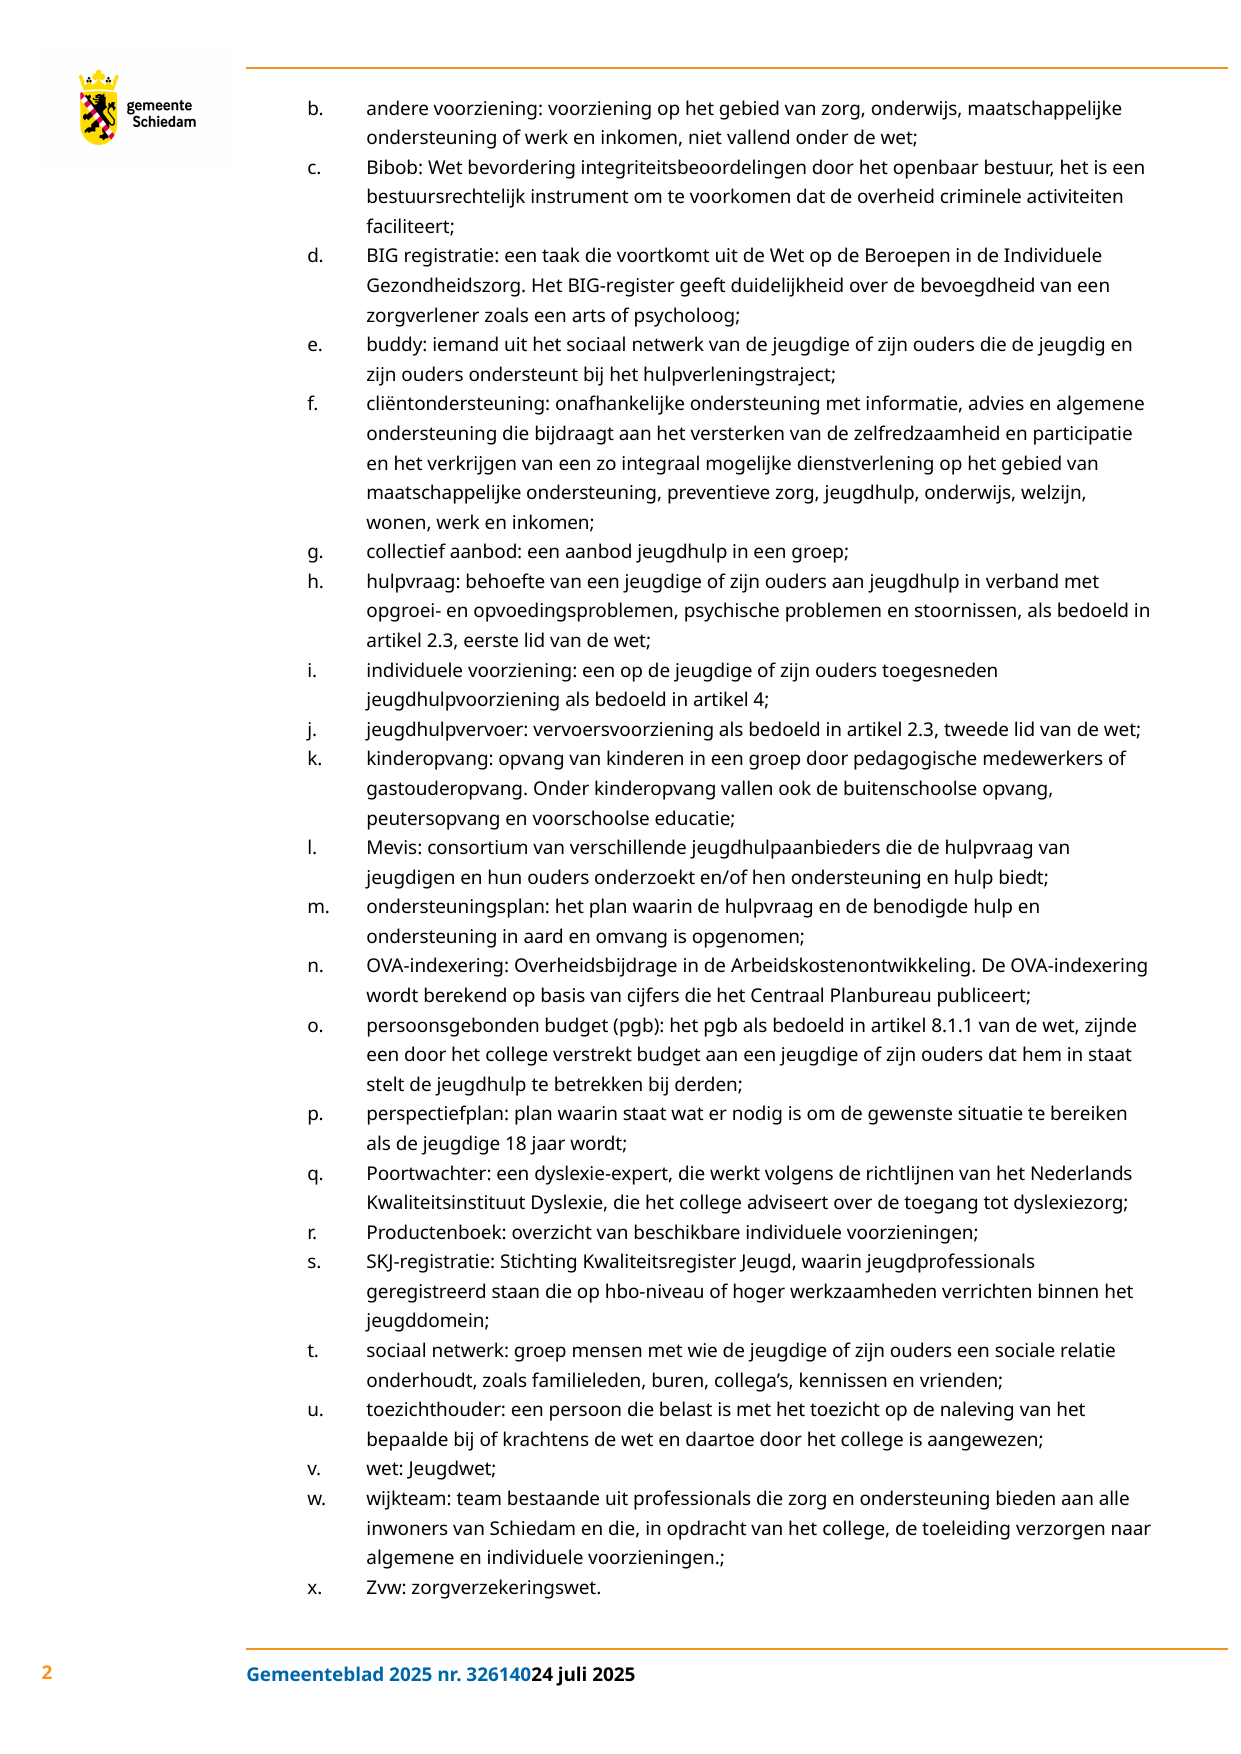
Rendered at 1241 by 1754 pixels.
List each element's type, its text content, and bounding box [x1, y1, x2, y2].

list perspectiefplan: plan waarin staat wat er nodig is om de gewenste situatie te bereiken als de jeugdige 18 jaar wordt; [307, 1101, 1152, 1156]
list hulpvraag: behoefte van een jeugdige of zijn ouders aan jeugdhulp in verband met opgroei- en opvoedingsproblemen, psychische problemen en stoornissen, als bedoeld in artikel 2.3, eerste lid van de wet; [307, 568, 1152, 653]
list toezichthouder: een persoon die belast is met het toezicht op de naleving van het bepaalde bij of krachtens de wet en daartoe door het college is aangewezen; [307, 1396, 1152, 1452]
list wet: Jeugdwet; [307, 1456, 1152, 1481]
list Zvw: zorgverzekeringswet. [307, 1574, 1152, 1600]
list Mevis: consortium van verschillende jeugdhulpaanbieders die de hulpvraag van jeugdigen en hun ouders onderzoekt en/of hen ondersteuning en hulp biedt; [307, 834, 1152, 890]
list ondersteuningsplan: het plan waarin de hulpvraag en de benodigde hulp en ondersteuning in aard en omvang is opgenomen; [307, 893, 1152, 949]
list persoonsgebonden budget (pgb): het pgb als bedoeld in artikel 8.1.1 van de wet, zijnde een door het college verstrekt budget aan een jeugdige of zijn ouders dat hem in staat stelt de jeugdhulp te betrekken bij derden; [307, 1012, 1152, 1097]
list andere voorziening: voorziening op het gebied van zorg, onderwijs, maatschappelijke ondersteuning of werk en inkomen, niet vallend onder de wet; [307, 95, 1152, 150]
list Productenboek: overzicht van beschikbare individuele voorzieningen; [307, 1219, 1152, 1245]
list SKJ-registratie: Stichting Kwaliteitsregister Jeugd, waarin jeugdprofessionals geregistreerd staan die op hbo-niveau of hoger werkzaamheden verrichten binnen het jeugddomein; [307, 1248, 1152, 1333]
list individuele voorziening: een op de jeugdige of zijn ouders toegesneden jeugdhulpvoorziening als bedoeld in artikel 4; [307, 657, 1152, 712]
list buddy: iemand uit het sociaal netwerk van de jeugdige of zijn ouders die de jeugdig en zijn ouders ondersteunt bij het hulpverleningstraject; [307, 331, 1152, 387]
list sociaal netwerk: groep mensen met wie de jeugdige of zijn ouders een sociale relatie onderhoudt, zoals familieleden, buren, collega’s, kennissen en vrienden; [307, 1337, 1152, 1393]
list collectief aanbod: een aanbod jeugdhulp in een groep; [307, 538, 1152, 564]
list BIG registratie: een taak die voortkomt uit de Wet op de Beroepen in de Individuele Gezondheidszorg. Het BIG-register geeft duidelijkheid over de bevoegdheid van een zorgverlener zoals een arts of psycholoog; [307, 243, 1152, 328]
list wijkteam: team bestaande uit professionals die zorg en ondersteuning bieden aan alle inwoners van Schiedam en die, in opdracht van het college, de toeleiding verzorgen naar algemene en individuele voorzieningen.; [307, 1485, 1152, 1570]
list Poortwachter: een dyslexie-expert, die werkt volgens de richtlijnen van het Nederlands Kwaliteitsinstituut Dyslexie, die het college adviseert over de toegang tot dyslexiezorg; [307, 1160, 1152, 1215]
list kinderopvang: opvang van kinderen in een groep door pedagogische medewerkers of gastouderopvang. Onder kinderopvang vallen ook de buitenschoolse opvang, peutersopvang en voorschoolse educatie; [307, 746, 1152, 831]
list cliëntondersteuning: onafhankelijke ondersteuning met informatie, advies en algemene ondersteuning die bijdraagt aan het versterken van de zelfredzaamheid en participatie en het verkrijgen van een zo integraal mogelijke dienstverlening op het gebied van maatschappelijke ondersteuning, preventieve zorg, jeugdhulp, onderwijs, welzijn, wonen, werk en inkomen; [307, 391, 1152, 535]
picture [41, 47, 231, 172]
list OVA-indexering: Overheidsbijdrage in de Arbeidskostenontwikkeling. De OVA-indexering wordt berekend op basis van cijfers die het Centraal Planbureau publiceert; [307, 953, 1152, 1008]
list Bibob: Wet bevordering integriteitsbeoordelingen door het openbaar bestuur, het is een bestuursrechtelijk instrument om te voorkomen dat de overheid criminele activiteiten faciliteert; [307, 154, 1152, 239]
list jeugdhulpvervoer: vervoersvoorziening als bedoeld in artikel 2.3, tweede lid van de wet; [307, 716, 1152, 742]
